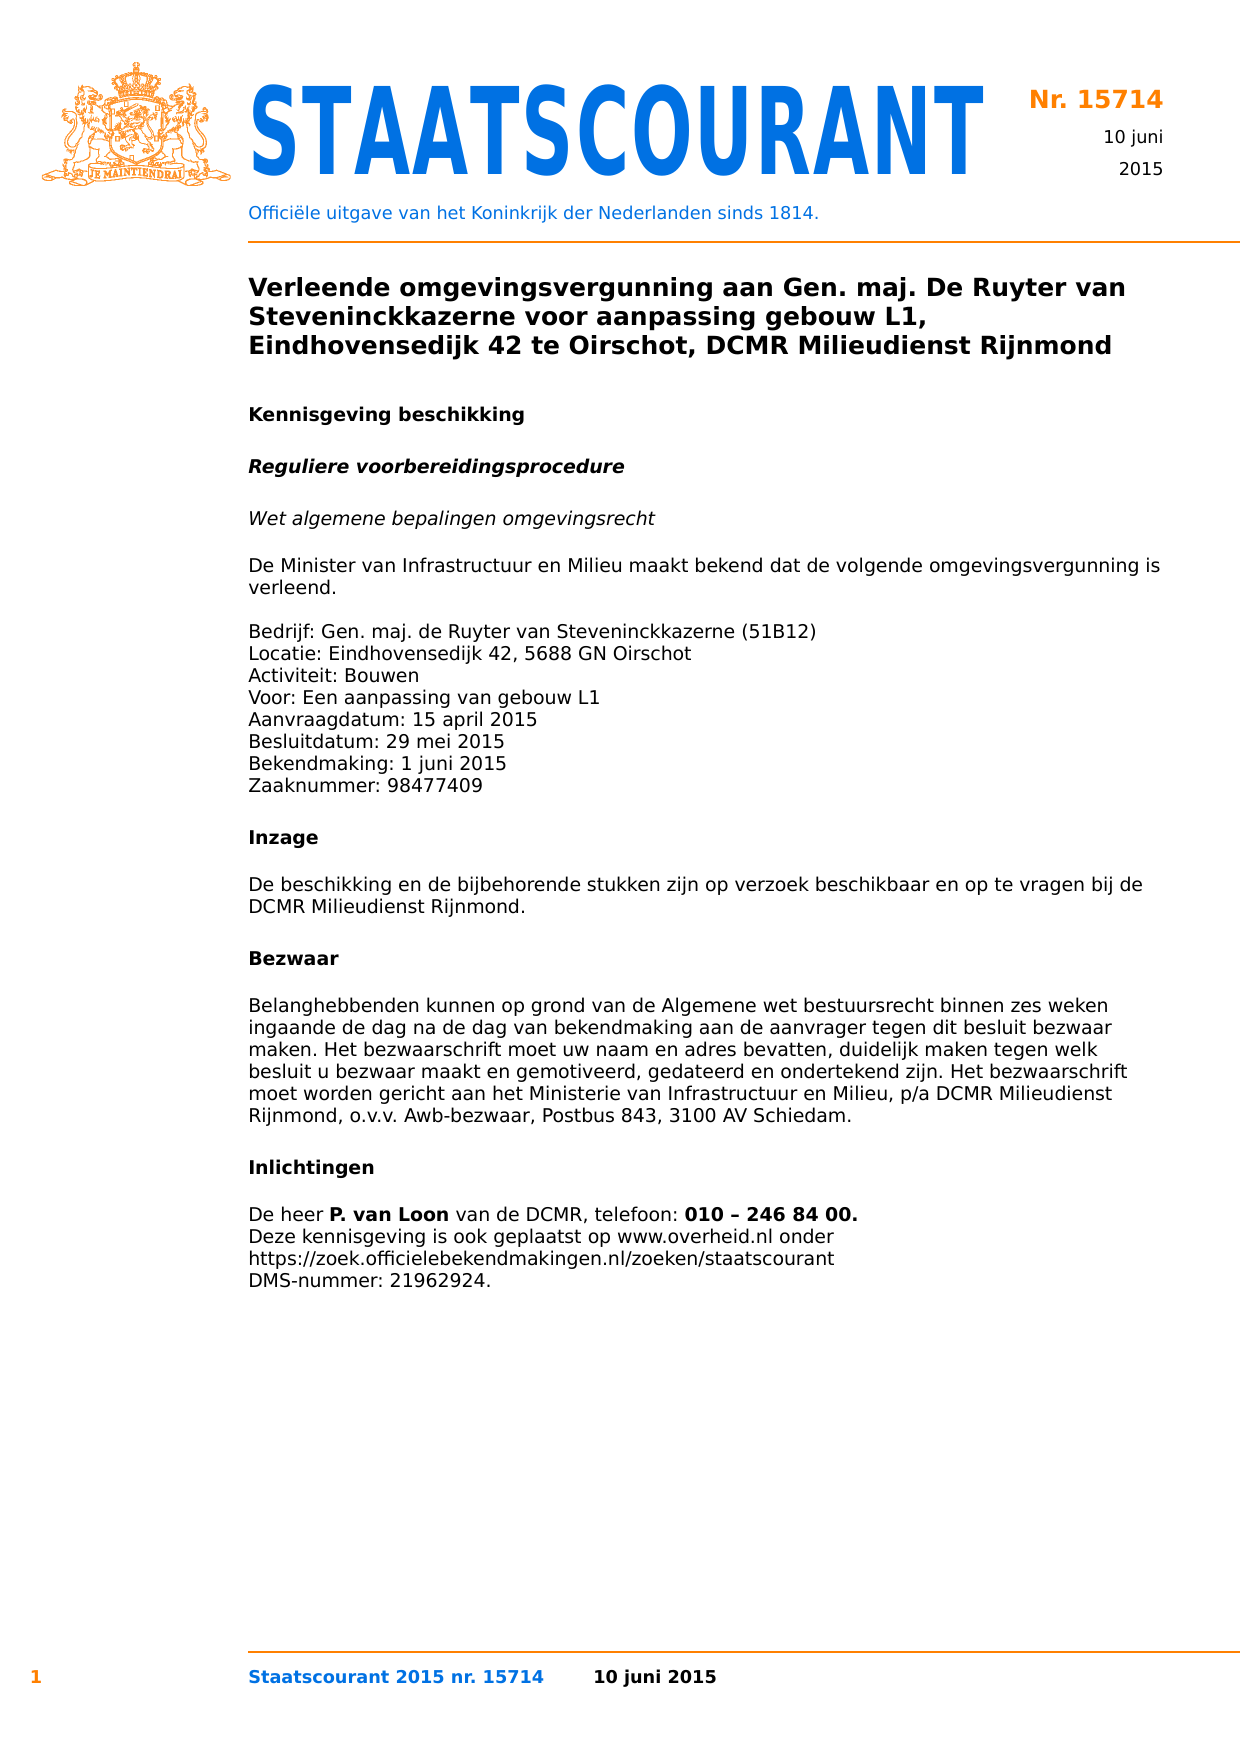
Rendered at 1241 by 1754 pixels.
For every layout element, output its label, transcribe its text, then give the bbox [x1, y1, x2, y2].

subtitle Reguliere voorbereidingsprocedure [248, 456, 1163, 478]
text Deze kennisgeving is ook geplaatst op www.overheid.nl onder https://zoek.officielebekendmakingen.nl/zoeken/staatscourant [248, 1226, 1163, 1269]
text Besluitdatum: 29 mei 2015 [248, 731, 1163, 753]
text Aanvraagdatum: 15 april 2015 [248, 709, 1163, 731]
table_header STAATSCOURANT [248, 62, 998, 203]
subtitle Inzage [248, 827, 1163, 849]
text Voor: Een aanpassing van gebouw L1 [248, 687, 1163, 709]
text De Minister van Infrastructuur en Milieu maakt bekend dat de volgende omgevingsvergunning is verleend. [248, 555, 1163, 599]
text De beschikking en de bijbehorende stukken zijn op verzoek beschikbaar en op te vragen bij de DCMR Milieudienst Rijnmond. [248, 874, 1163, 918]
subtitle Inlichtingen [248, 1157, 1163, 1179]
text DMS-nummer: 21962924. [248, 1269, 1163, 1292]
subtitle Bezwaar [248, 948, 1163, 970]
table_cell Officiële uitgave van het Koninkrijk der Nederlanden sinds 1814. [248, 203, 1240, 241]
text Belanghebbenden kunnen op grond van de Algemene wet bestuursrecht binnen zes weken ingaande de dag na de dag van bekendmaking aan de aanvrager tegen dit besluit bezwaar maken. Het bezwaarschrift moet uw naam en adres bevatten, duidelijk maken tegen welk besluit u bezwaar maakt en gemotiveerd, gedateerd en ondertekend zijn. Het bezwaarschrift moet worden gericht aan het Ministerie van Infrastructuur en Milieu, p/a DCMR Milieudienst Rijnmond, o.v.v. Awb-bezwaar, Postbus 843, 3100 AV Schiedam. [248, 995, 1163, 1127]
table_header [25, 62, 248, 241]
table_header Nr. 15714 [998, 62, 1240, 121]
text Bedrijf: Gen. maj. de Ruyter van Steveninckkazerne (51B12) [248, 621, 1163, 643]
picture [41, 62, 231, 186]
text Bekendmaking: 1 juni 2015 [248, 753, 1163, 775]
table_cell 10 juni [998, 121, 1240, 153]
table_cell 2015 [998, 153, 1240, 203]
text Locatie: Eindhovensedijk 42, 5688 GN Oirschot [248, 643, 1163, 665]
text Activiteit: Bouwen [248, 665, 1163, 687]
subtitle Kennisgeving beschikking [248, 404, 1163, 426]
text Zaaknummer: 98477409 [248, 775, 1163, 797]
subtitle Wet algemene bepalingen omgevingsrecht [248, 508, 1163, 530]
text De heer P. van Loon van de DCMR, telefoon: 010 – 246 84 00. [248, 1204, 1163, 1226]
subtitle Verleende omgevingsvergunning aan Gen. maj. De Ruyter van Steveninckkazerne voor aanpassing gebouw L1, Eindhovensedijk 42 te Oirschot, DCMR Milieudienst Rijnmond [248, 273, 1163, 361]
